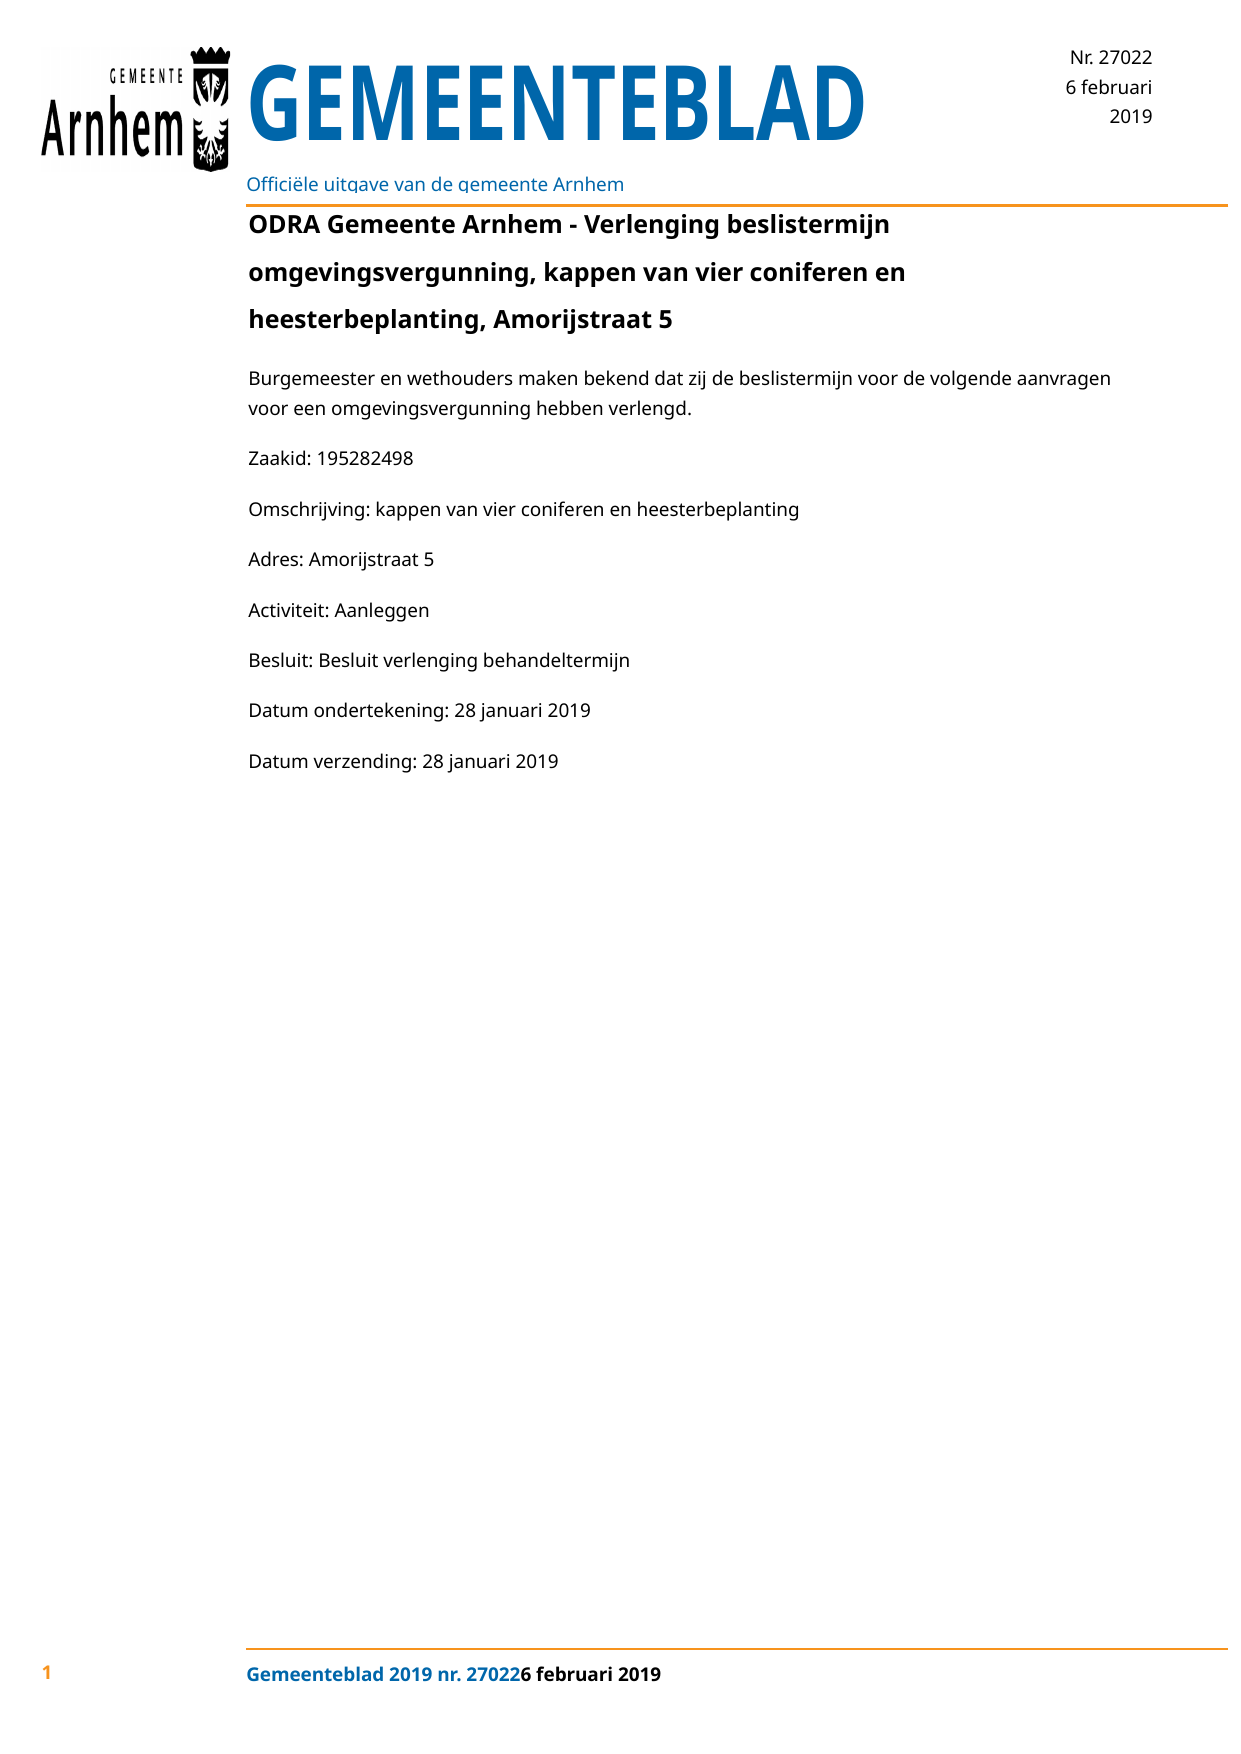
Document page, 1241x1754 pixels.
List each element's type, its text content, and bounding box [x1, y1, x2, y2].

text Burgemeester en wethouders maken bekend dat zij de beslistermijn voor de volgende aanvragen voor een omgevingsvergunning hebben verlengd. [248, 366, 1152, 421]
text ODRA Gemeente Arnhem - Verlenging beslistermijn omgevingsvergunning, kappen van vier coniferen en heesterbeplanting, Amorijstraat 5 [248, 207, 1152, 336]
text Datum ondertekening: 28 januari 2019 [248, 698, 1152, 723]
text Datum verzending: 28 januari 2019 [248, 748, 1152, 774]
text Adres: Amorijstraat 5 [248, 546, 1152, 572]
text Activiteit: Aanleggen [248, 597, 1152, 622]
text Omschrijving: kappen van vier coniferen en heesterbeplanting [248, 496, 1152, 522]
text Zaakid: 195282498 [248, 446, 1152, 471]
picture [41, 47, 231, 172]
text Besluit: Besluit verlenging behandeltermijn [248, 647, 1152, 673]
